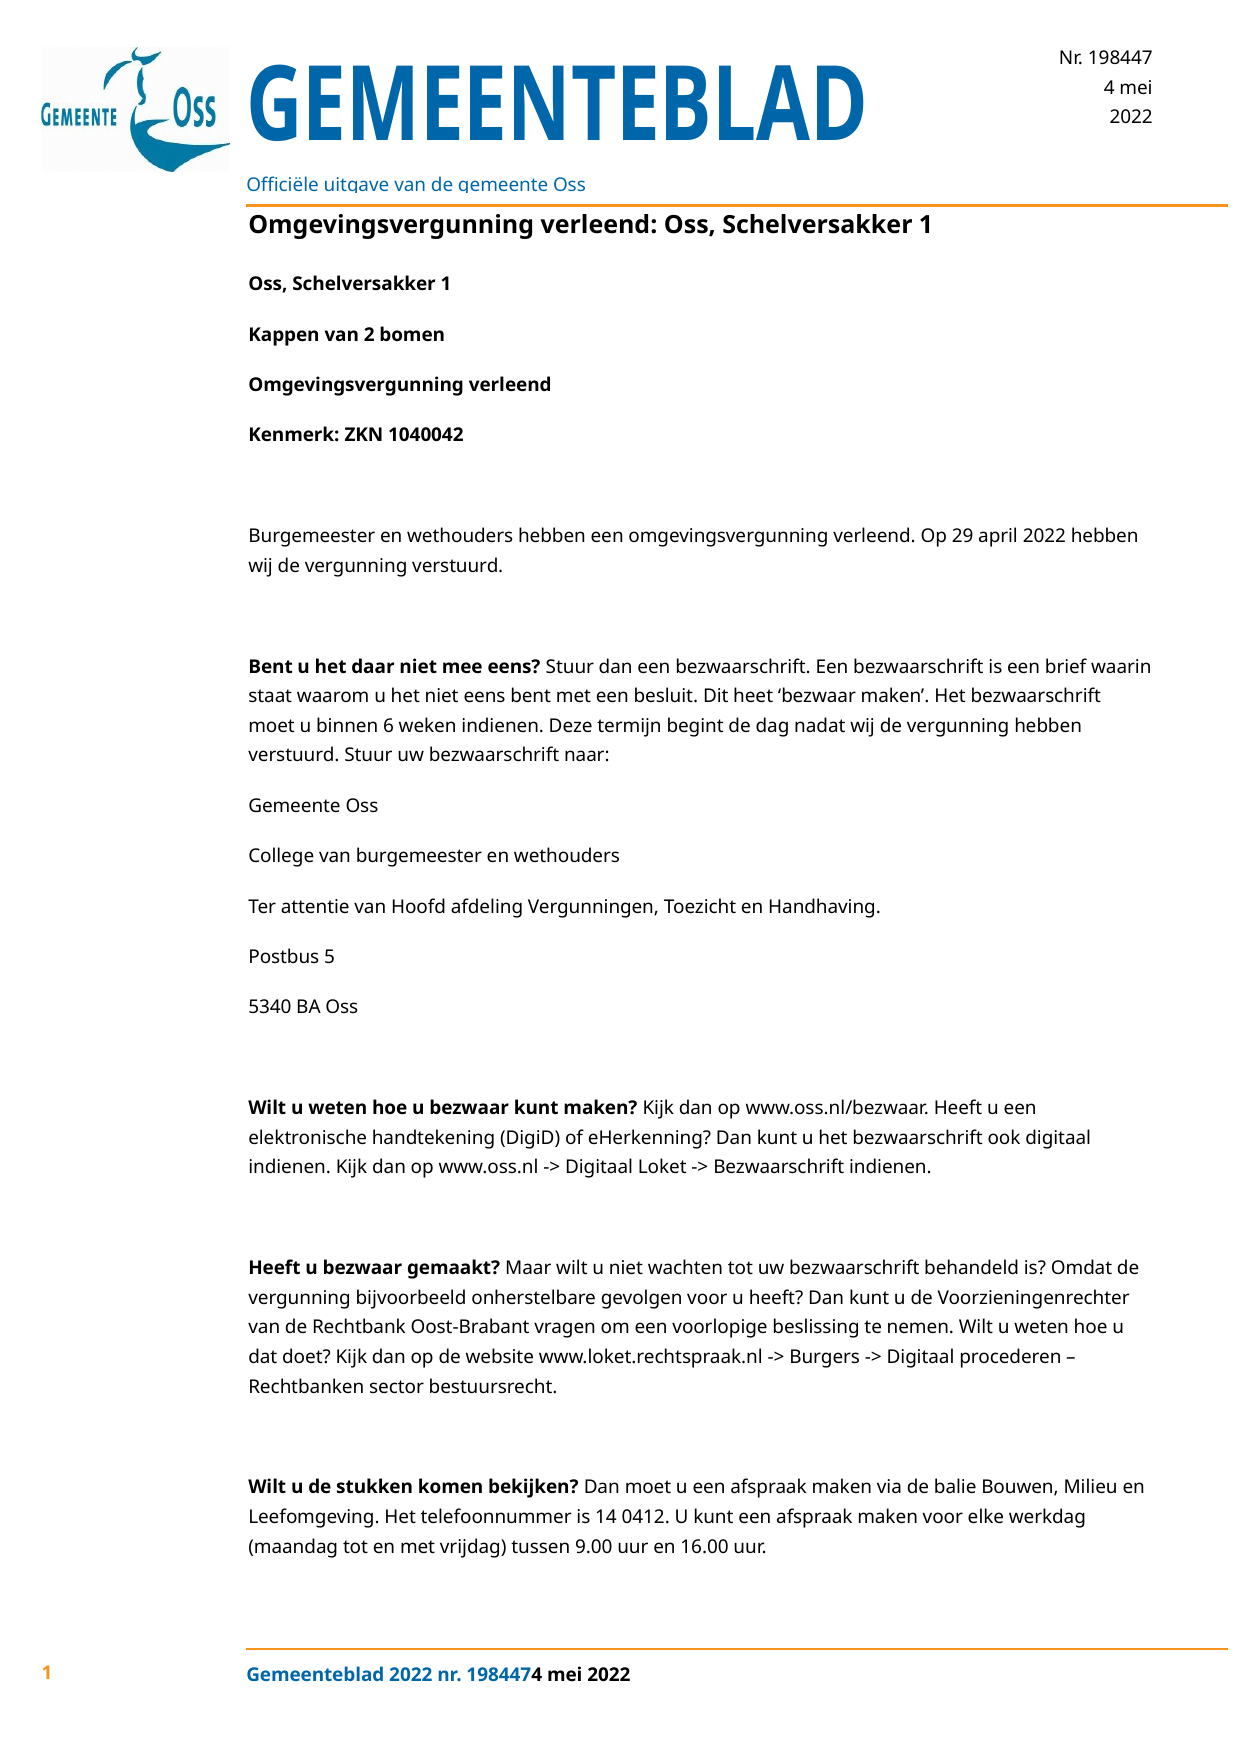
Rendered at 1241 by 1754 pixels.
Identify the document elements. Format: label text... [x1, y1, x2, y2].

text College van burgemeester en wethouders [248, 842, 1152, 868]
text Wilt u de stukken komen bekijken? Dan moet u een afspraak maken via de balie Bouwen, Milieu en Leefomgeving. Het telefoonnummer is 14 0412. U kunt een afspraak maken voor elke werkdag (maandag tot en met vrijdag) tussen 9.00 uur en 16.00 uur. [248, 1474, 1152, 1558]
text Kappen van 2 bomen [248, 321, 1152, 346]
text Omgevingsvergunning verleend: Oss, Schelversakker 1 [248, 207, 1152, 241]
text Wilt u weten hoe u bezwaar kunt maken? Kijk dan op www.oss.nl/bezwaar. Heeft u een elektronische handtekening (DigiD) of eHerkenning? Dan kunt u het bezwaarschrift ook digitaal indienen. Kijk dan op www.oss.nl -> Digitaal Loket -> Bezwaarschrift indienen. [248, 1094, 1152, 1179]
text 5340 BA Oss [248, 994, 1152, 1019]
text Ter attentie van Hoofd afdeling Vergunningen, Toezicht en Handhaving. [248, 893, 1152, 918]
picture [41, 47, 231, 172]
text Omgevingsvergunning verleend [248, 371, 1152, 397]
text Oss, Schelversakker 1 [248, 270, 1152, 296]
text Gemeente Oss [248, 792, 1152, 818]
text Kenmerk: ZKN 1040042 [248, 422, 1152, 447]
text Burgemeester en wethouders hebben een omgevingsvergunning verleend. Op 29 april 2022 hebben wij de vergunning verstuurd. [248, 522, 1152, 578]
text Postbus 5 [248, 943, 1152, 969]
text Heeft u bezwaar gemaakt? Maar wilt u niet wachten tot uw bezwaarschrift behandeld is? Omdat de vergunning bijvoorbeeld onherstelbare gevolgen voor u heeft? Dan kunt u de Voorzieningenrechter van de Rechtbank Oost-Brabant vragen om een voorlopige beslissing te nemen. Wilt u weten hoe u dat doet? Kijk dan op de website www.loket.rechtspraak.nl -> Burgers -> Digitaal procederen – Rechtbanken sector bestuursrecht. [248, 1254, 1152, 1398]
text Bent u het daar niet mee eens? Stuur dan een bezwaarschrift. Een bezwaarschrift is een brief waarin staat waarom u het niet eens bent met een besluit. Dit heet ‘bezwaar maken’. Het bezwaarschrift moet u binnen 6 weken indienen. Deze termijn begint de dag nadat wij de vergunning hebben verstuurd. Stuur uw bezwaarschrift naar: [248, 653, 1152, 767]
